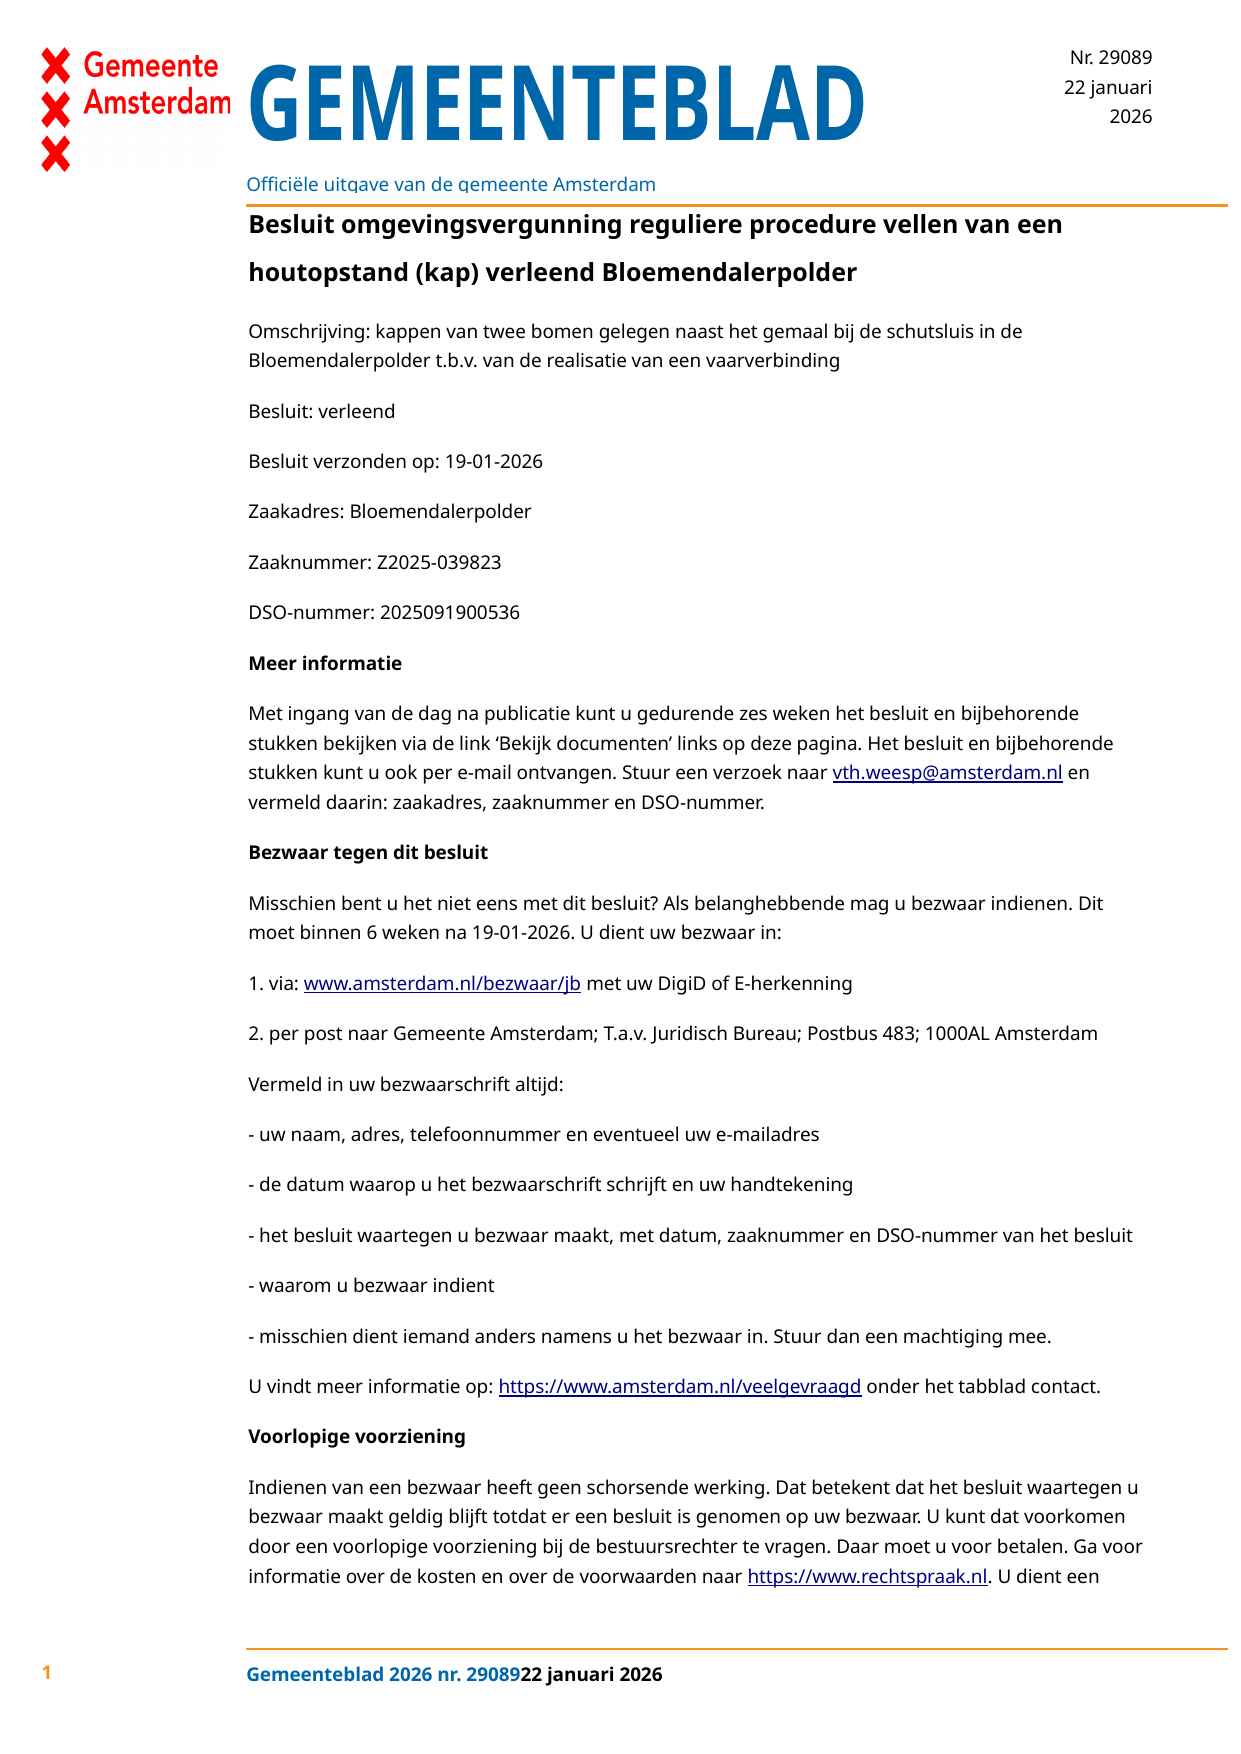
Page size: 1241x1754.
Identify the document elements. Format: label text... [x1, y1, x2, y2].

text Meer informatie [248, 650, 1152, 676]
text Besluit omgevingsvergunning reguliere procedure vellen van een houtopstand (kap) verleend Bloemendalerpolder [248, 207, 1152, 288]
text - uw naam, adres, telefoonnummer en eventueel uw e-mailadres [248, 1121, 1152, 1147]
text Zaaknummer: Z2025-039823 [248, 549, 1152, 575]
text DSO-nummer: 2025091900536 [248, 599, 1152, 625]
text Bezwaar tegen dit besluit [248, 839, 1152, 865]
text Besluit verzonden op: 19-01-2026 [248, 448, 1152, 474]
text Omschrijving: kappen van twee bomen gelegen naast het gemaal bij de schutsluis in de Bloemendalerpolder t.b.v. van de realisatie van een vaarverbinding [248, 318, 1152, 373]
text 2. per post naar Gemeente Amsterdam; T.a.v. Juridisch Bureau; Postbus 483; 1000AL Amsterdam [248, 1020, 1152, 1046]
text - waarom u bezwaar indient [248, 1272, 1152, 1298]
text - de datum waarop u het bezwaarschrift schrijft en uw handtekening [248, 1172, 1152, 1197]
text Met ingang van de dag na publicatie kunt u gedurende zes weken het besluit en bijbehorende stukken bekijken via de link ‘Bekijk documenten’ links op deze pagina. Het besluit en bijbehorende stukken kunt u ook per e-mail ontvangen. Stuur een verzoek naar vth.weesp@amsterdam.nl en vermeld daarin: zaakadres, zaaknummer en DSO-nummer. [248, 700, 1152, 815]
text Vermeld in uw bezwaarschrift altijd: [248, 1071, 1152, 1097]
text Voorlopige voorziening [248, 1424, 1152, 1449]
picture [41, 47, 231, 172]
text Zaakadres: Bloemendalerpolder [248, 499, 1152, 524]
text - misschien dient iemand anders namens u het bezwaar in. Stuur dan een machtiging mee. [248, 1323, 1152, 1349]
text Misschien bent u het niet eens met dit besluit? Als belanghebbende mag u bezwaar indienen. Dit moet binnen 6 weken na 19-01-2026. U dient uw bezwaar in: [248, 890, 1152, 945]
text Indienen van een bezwaar heeft geen schorsende werking. Dat betekent dat het besluit waartegen u bezwaar maakt geldig blijft totdat er een besluit is genomen op uw bezwaar. U kunt dat voorkomen door een voorlopige voorziening bij de bestuursrechter te vragen. Daar moet u voor betalen. Ga voor informatie over de kosten en over de voorwaarden naar https://www.rechtspraak.nl. U dient een [248, 1474, 1152, 1589]
text Besluit: verleend [248, 398, 1152, 424]
text U vindt meer informatie op: https://www.amsterdam.nl/veelgevraagd onder het tabblad contact. [248, 1373, 1152, 1399]
text 1. via: www.amsterdam.nl/bezwaar/jb met uw DigiD of E-herkenning [248, 970, 1152, 996]
text - het besluit waartegen u bezwaar maakt, met datum, zaaknummer en DSO-nummer van het besluit [248, 1222, 1152, 1248]
